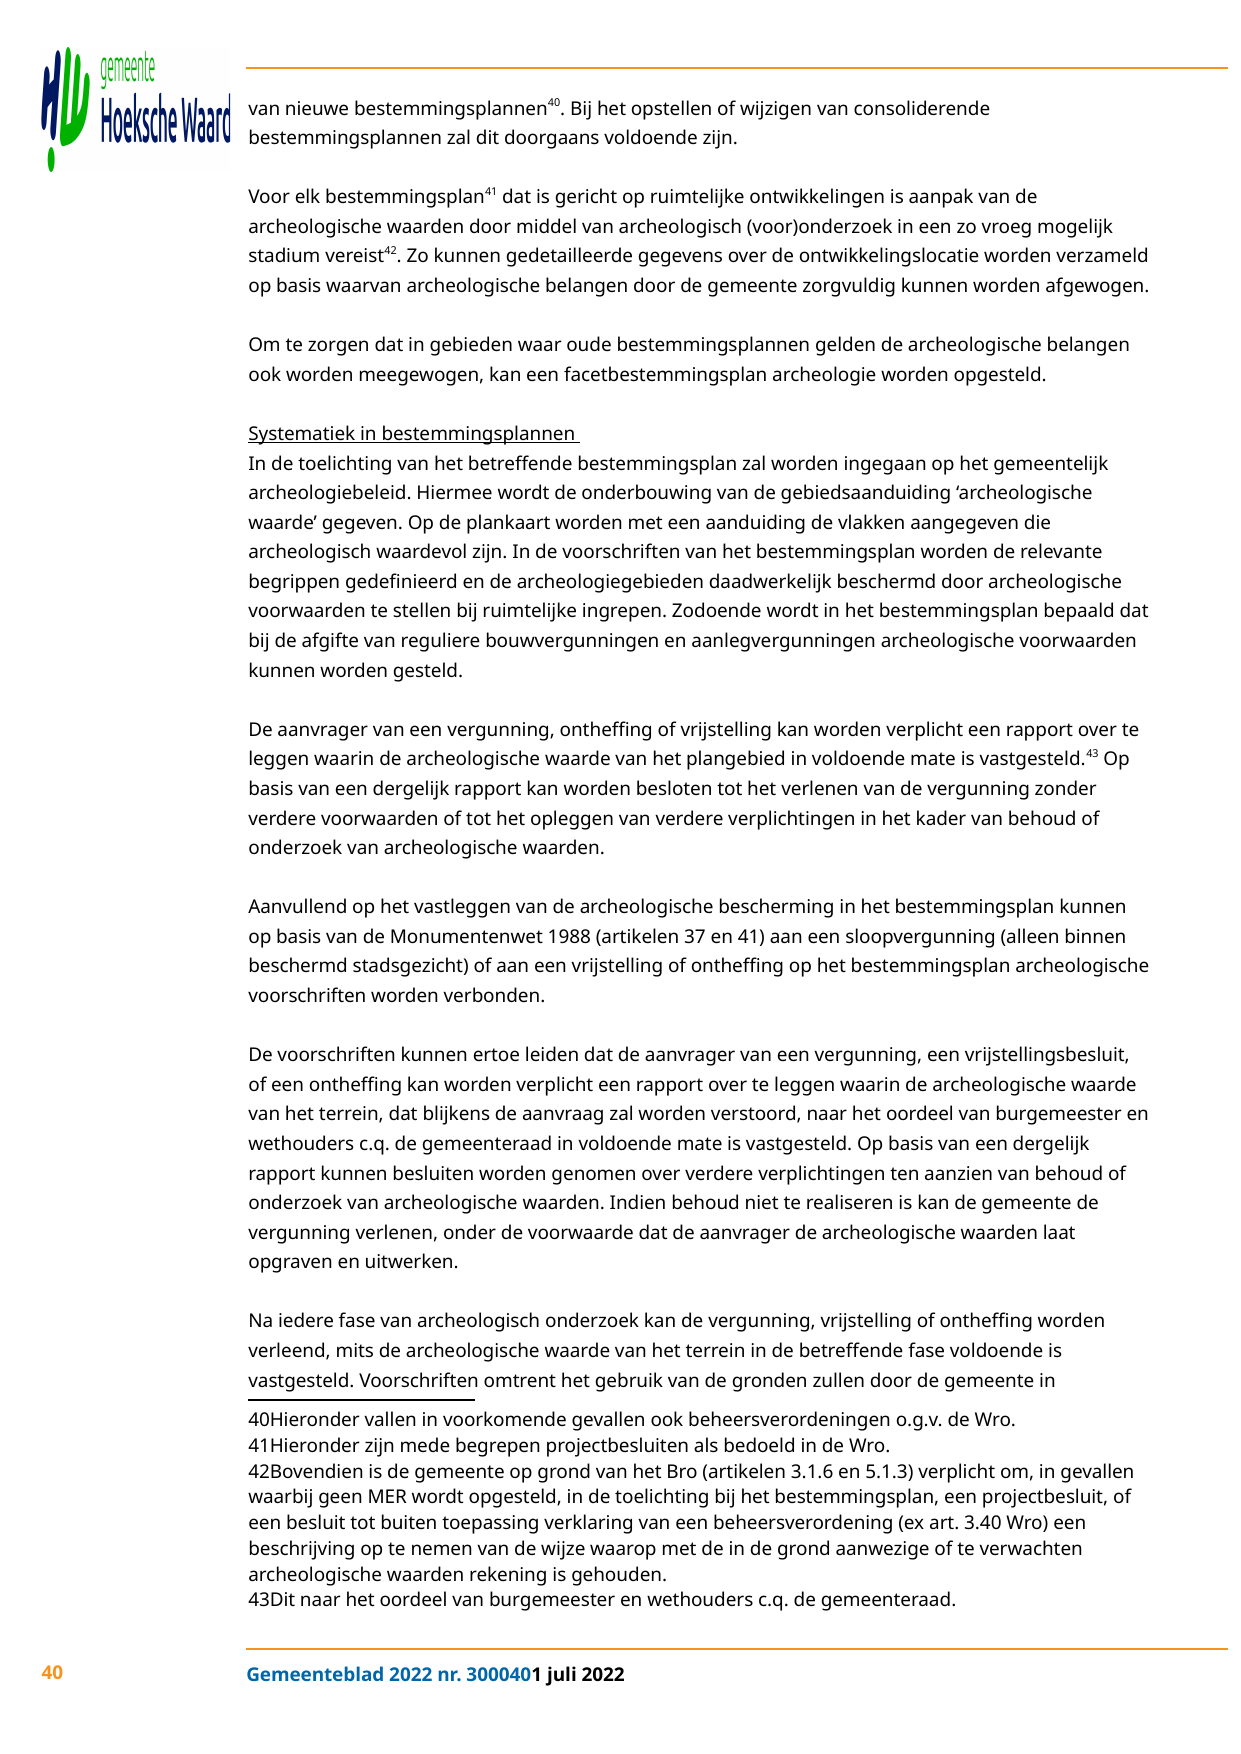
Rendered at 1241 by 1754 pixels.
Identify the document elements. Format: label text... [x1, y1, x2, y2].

text Om te zorgen dat in gebieden waar oude bestemmingsplannen gelden de archeologische belangen ook worden meegewogen, kan een facetbestemmingsplan archeologie worden opgesteld. [248, 331, 1152, 387]
text Systematiek in bestemmingsplannen [248, 420, 1152, 446]
picture [41, 47, 231, 172]
text Dit naar het oordeel van burgemeester en wethouders c.q. de gemeenteraad. [248, 1586, 1152, 1612]
text Hieronder vallen in voorkomende gevallen ook beheersverordeningen o.g.v. de Wro. [248, 1406, 1152, 1432]
text Aanvullend op het vastleggen van de archeologische bescherming in het bestemmingsplan kunnen op basis van de Monumentenwet 1988 (artikelen 37 en 41) aan een sloopvergunning (alleen binnen beschermd stadsgezicht) of aan een vrijstelling of ontheffing op het bestemmingsplan archeologische voorschriften worden verbonden. [248, 893, 1152, 1008]
text Na iedere fase van archeologisch onderzoek kan de vergunning, vrijstelling of ontheffing worden verleend, mits de archeologische waarde van het terrein in de betreffende fase voldoende is vastgesteld. Voorschriften omtrent het gebruik van de gronden zullen door de gemeente in [248, 1308, 1152, 1393]
text van nieuwe bestemmingsplannen. Bij het opstellen of wijzigen van consoliderende bestemmingsplannen zal dit doorgaans voldoende zijn. [248, 95, 1152, 150]
text De aanvrager van een vergunning, ontheffing of vrijstelling kan worden verplicht een rapport over te leggen waarin de archeologische waarde van het plangebied in voldoende mate is vastgesteld. Op basis van een dergelijk rapport kan worden besloten tot het verlenen van de vergunning zonder verdere voorwaarden of tot het opleggen van verdere verplichtingen in het kader van behoud of onderzoek van archeologische waarden. [248, 716, 1152, 860]
text Hieronder zijn mede begrepen projectbesluiten als bedoeld in de Wro. [248, 1432, 1152, 1458]
text Voor elk bestemmingsplan dat is gericht op ruimtelijke ontwikkelingen is aanpak van de archeologische waarden door middel van archeologisch (voor)onderzoek in een zo vroeg mogelijk stadium vereist. Zo kunnen gedetailleerde gegevens over de ontwikkelingslocatie worden verzameld op basis waarvan archeologische belangen door de gemeente zorgvuldig kunnen worden afgewogen. [248, 183, 1152, 298]
text Bovendien is de gemeente op grond van het Bro (artikelen 3.1.6 en 5.1.3) verplicht om, in gevallen waarbij geen MER wordt opgesteld, in de toelichting bij het bestemmingsplan, een projectbesluit, of een besluit tot buiten toepassing verklaring van een beheersverordening (ex art. 3.40 Wro) een beschrijving op te nemen van de wijze waarop met de in de grond aanwezige of te verwachten archeologische waarden rekening is gehouden. [248, 1458, 1152, 1586]
text De voorschriften kunnen ertoe leiden dat de aanvrager van een vergunning, een vrijstellingsbesluit, of een ontheffing kan worden verplicht een rapport over te leggen waarin de archeologische waarde van het terrein, dat blijkens de aanvraag zal worden verstoord, naar het oordeel van burgemeester en wethouders c.q. de gemeenteraad in voldoende mate is vastgesteld. Op basis van een dergelijk rapport kunnen besluiten worden genomen over verdere verplichtingen ten aanzien van behoud of onderzoek van archeologische waarden. Indien behoud niet te realiseren is kan de gemeente de vergunning verlenen, onder de voorwaarde dat de aanvrager de archeologische waarden laat opgraven en uitwerken. [248, 1041, 1152, 1274]
text In de toelichting van het betreffende bestemmingsplan zal worden ingegaan op het gemeentelijk archeologiebeleid. Hiermee wordt de onderbouwing van de gebiedsaanduiding ‘archeologische waarde’ gegeven. Op de plankaart worden met een aanduiding de vlakken aangegeven die archeologisch waardevol zijn. In de voorschriften van het bestemmingsplan worden de relevante begrippen gedefinieerd en de archeologiegebieden daadwerkelijk beschermd door archeologische voorwaarden te stellen bij ruimtelijke ingrepen. Zodoende wordt in het bestemmingsplan bepaald dat bij de afgifte van reguliere bouwvergunningen en aanlegvergunningen archeologische voorwaarden kunnen worden gesteld. [248, 450, 1152, 683]
